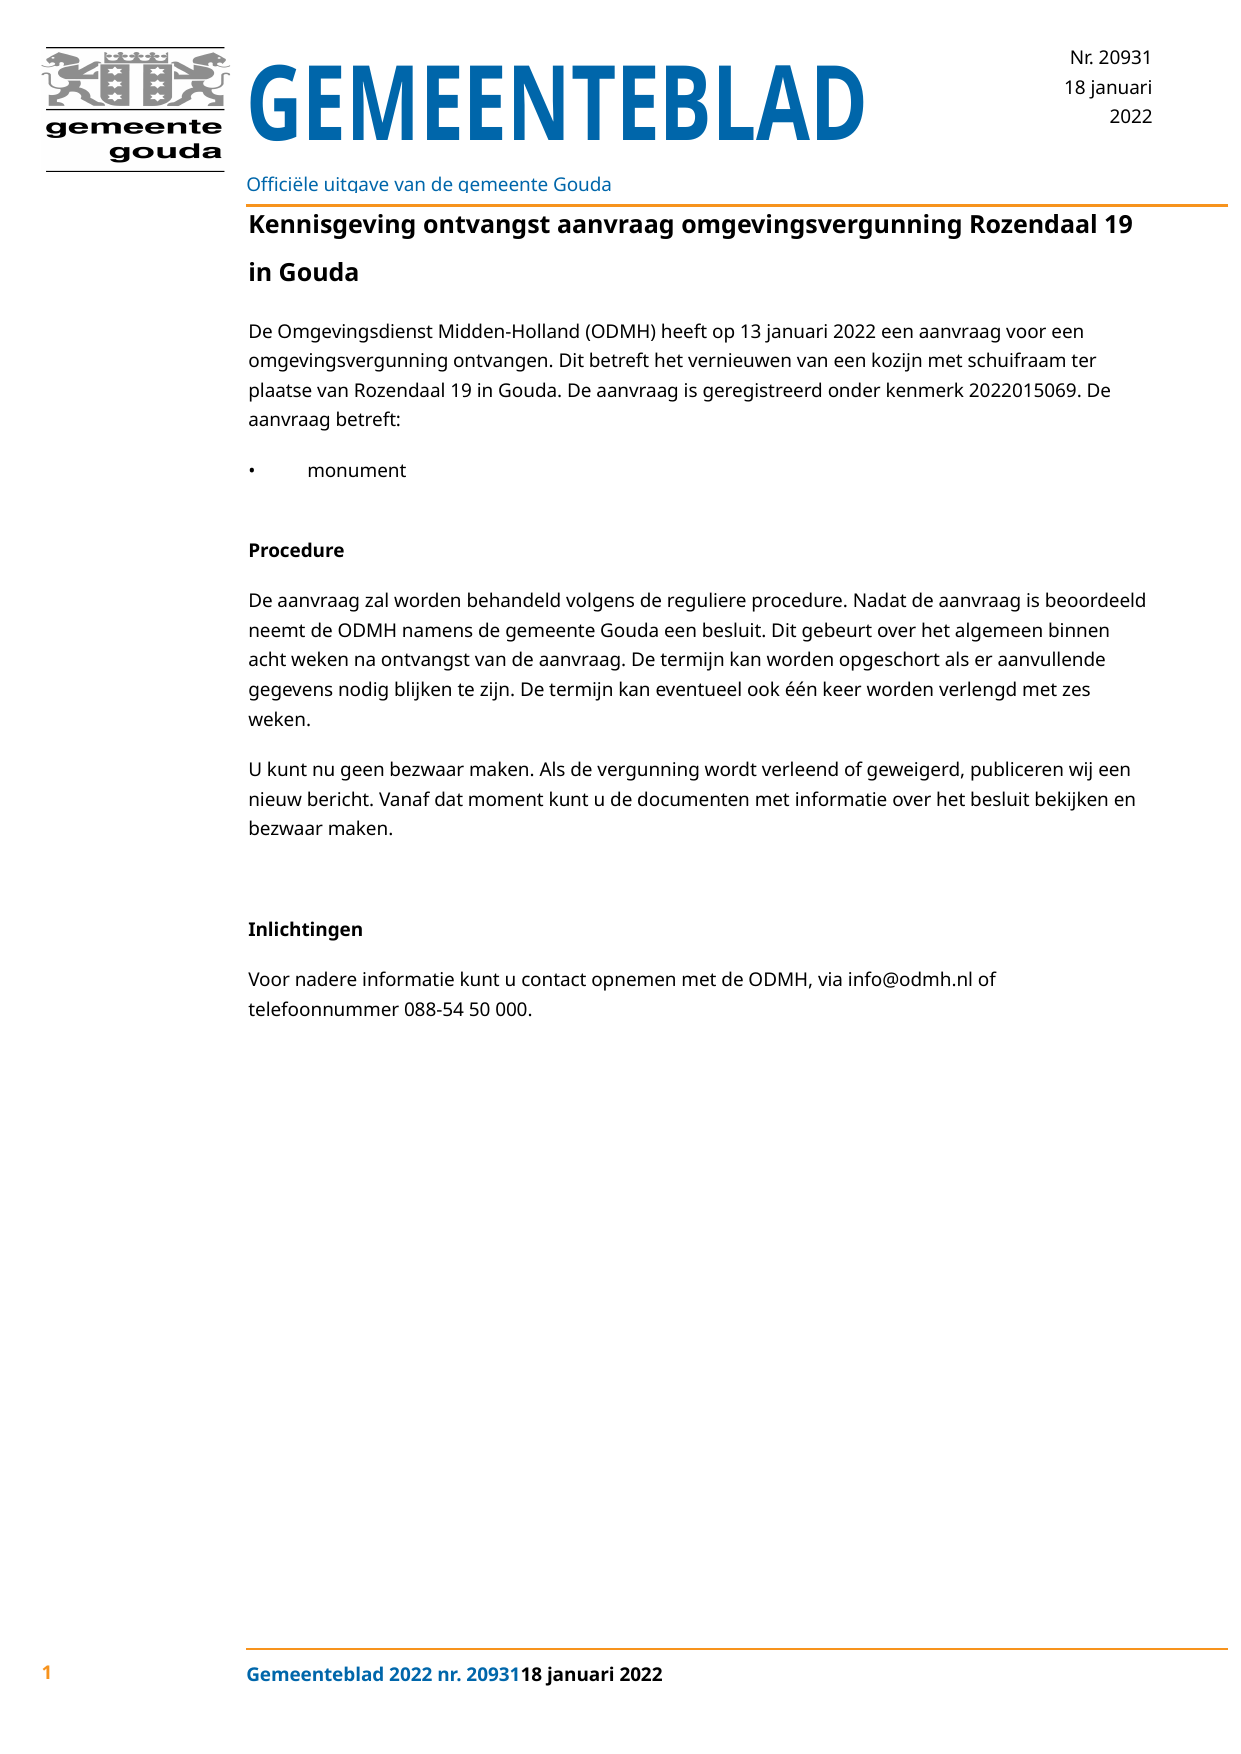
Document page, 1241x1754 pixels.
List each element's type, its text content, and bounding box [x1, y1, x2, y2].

text Inlichtingen [248, 916, 1152, 942]
text De aanvraag zal worden behandeld volgens de reguliere procedure. Nadat de aanvraag is beoordeeld neemt de ODMH namens de gemeente Gouda een besluit. Dit gebeurt over het algemeen binnen acht weken na ontvangst van de aanvraag. De termijn kan worden opgeschort als er aanvullende gegevens nodig blijken te zijn. De termijn kan eventueel ook één keer worden verlengd met zes weken. [248, 587, 1152, 732]
list monument [248, 457, 1152, 483]
text Procedure [248, 537, 1152, 563]
text U kunt nu geen bezwaar maken. Als de vergunning wordt verleend of geweigerd, publiceren wij een nieuw bericht. Vanaf dat moment kunt u de documenten met informatie over het besluit bekijken en bezwaar maken. [248, 756, 1152, 841]
text Voor nadere informatie kunt u contact opnemen met de ODMH, via info@odmh.nl of telefoonnummer 088-54 50 000. [248, 967, 1152, 1022]
text De Omgevingsdienst Midden-Holland (ODMH) heeft op 13 januari 2022 een aanvraag voor een omgevingsvergunning ontvangen. Dit betreft het vernieuwen van een kozijn met schuifraam ter plaatse van Rozendaal 19 in Gouda. De aanvraag is geregistreerd onder kenmerk 2022015069. De aanvraag betreft: [248, 318, 1152, 432]
picture [41, 47, 231, 172]
text Kennisgeving ontvangst aanvraag omgevingsvergunning Rozendaal 19 in Gouda [248, 207, 1152, 288]
